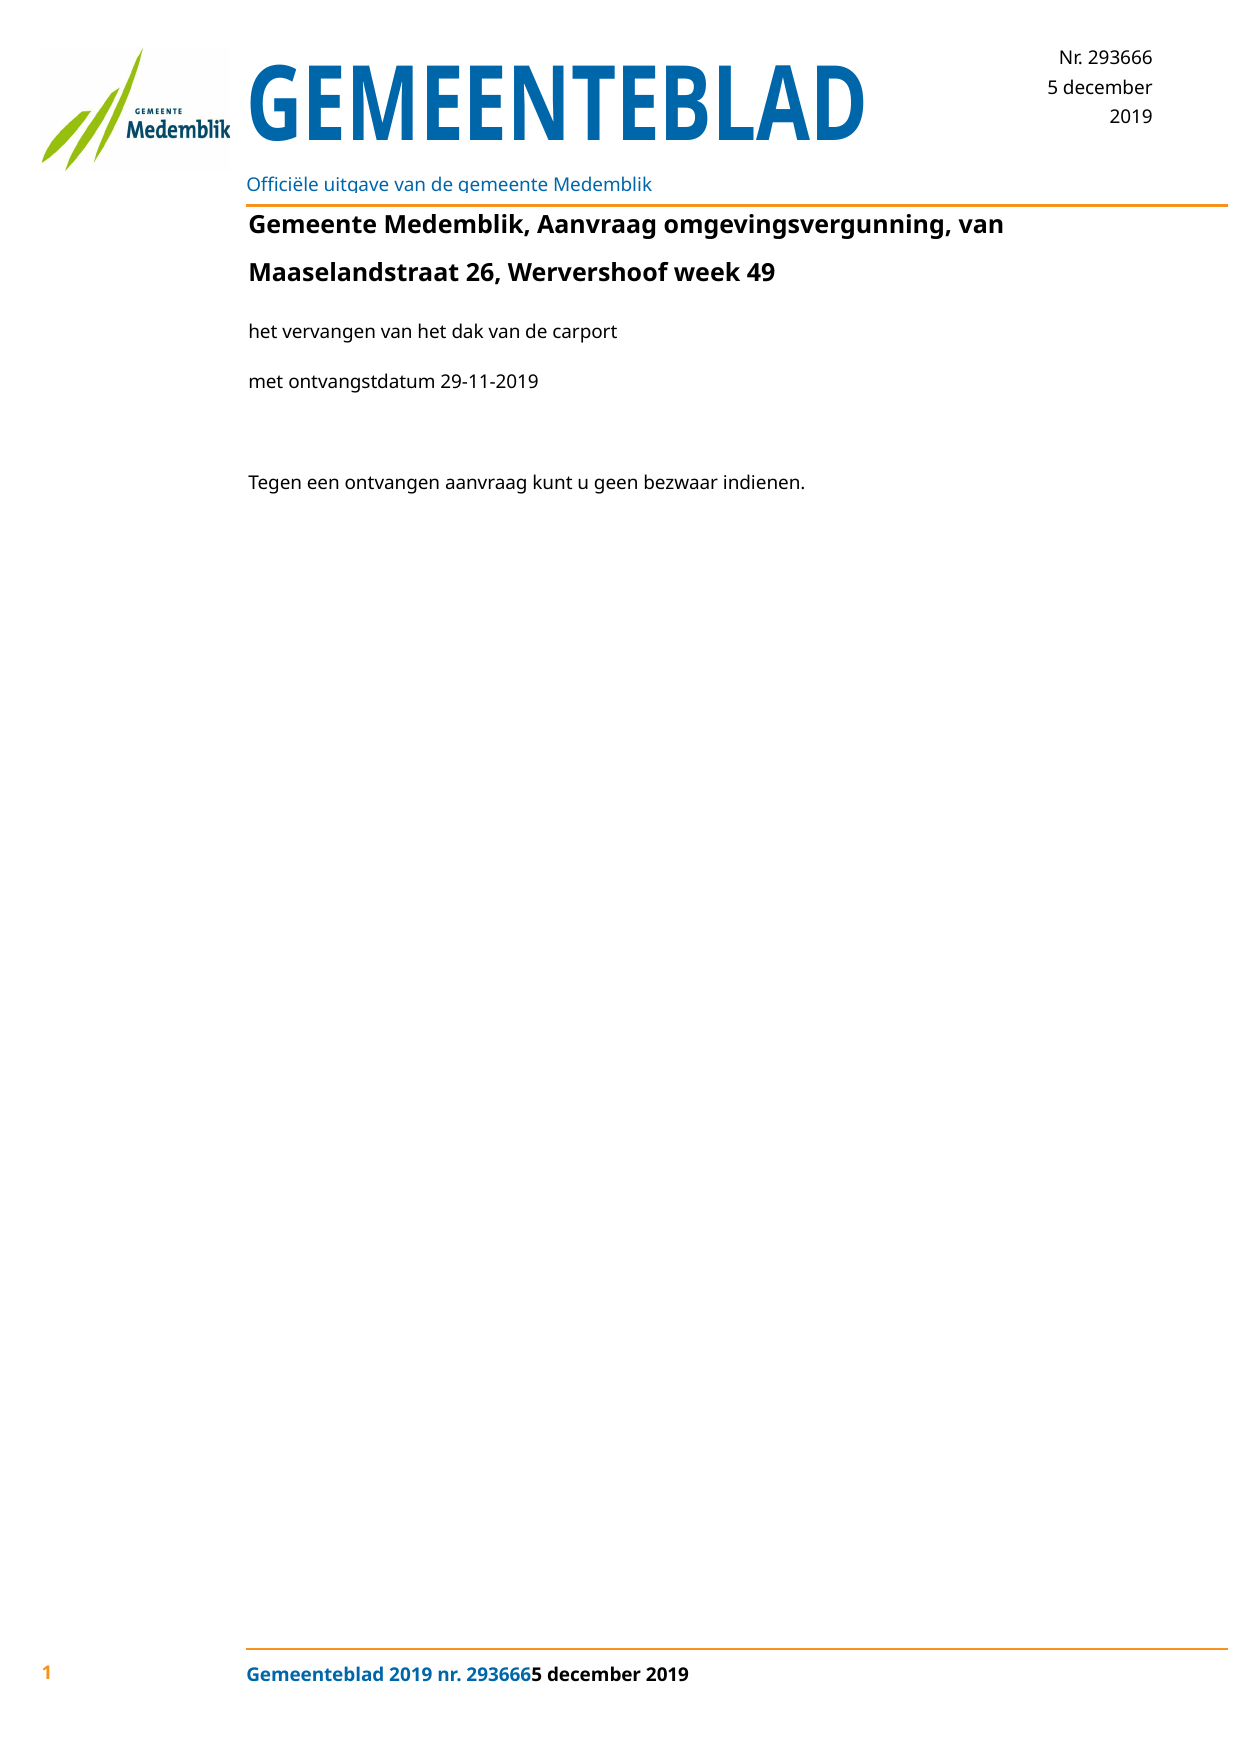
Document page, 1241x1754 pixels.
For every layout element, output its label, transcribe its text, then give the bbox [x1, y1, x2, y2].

picture [41, 47, 231, 172]
text het vervangen van het dak van de carport [248, 318, 1152, 344]
text Tegen een ontvangen aanvraag kunt u geen bezwaar indienen. [248, 469, 1152, 495]
text Gemeente Medemblik, Aanvraag omgevingsvergunning, van Maaselandstraat 26, Wervershoof week 49 [248, 207, 1152, 288]
text met ontvangstdatum 29-11-2019 [248, 368, 1152, 394]
